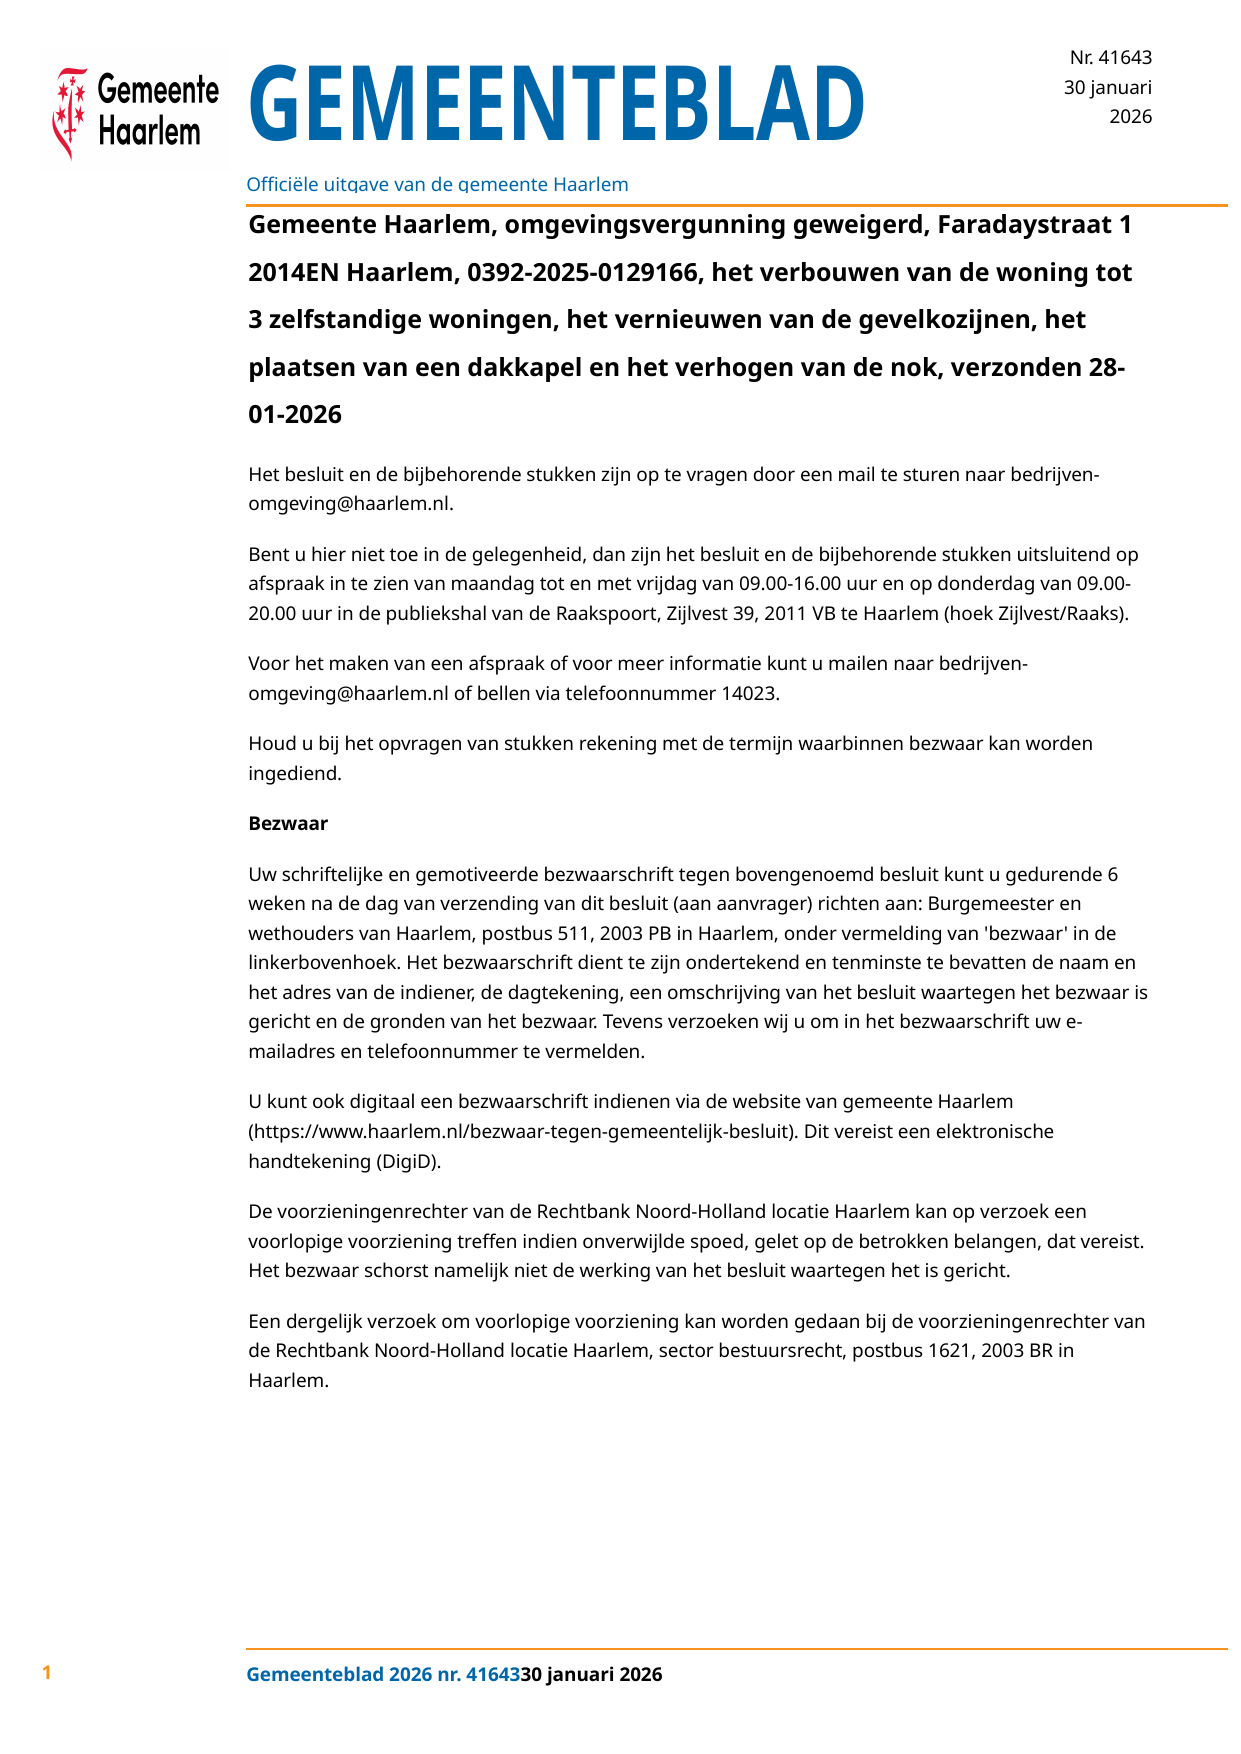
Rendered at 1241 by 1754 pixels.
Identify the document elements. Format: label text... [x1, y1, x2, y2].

text Uw schriftelijke en gemotiveerde bezwaarschrift tegen bovengenoemd besluit kunt u gedurende 6 weken na de dag van verzending van dit besluit (aan aanvrager) richten aan: Burgemeester en wethouders van Haarlem, postbus 511, 2003 PB in Haarlem, onder vermelding van 'bezwaar' in de linkerbovenhoek. Het bezwaarschrift dient te zijn ondertekend en tenminste te bevatten de naam en het adres van de indiener, de dagtekening, een omschrijving van het besluit waartegen het bezwaar is gericht en de gronden van het bezwaar. Tevens verzoeken wij u om in het bezwaarschrift uw e-mailadres en telefoonnummer te vermelden. [248, 861, 1152, 1064]
text De voorzieningenrechter van de Rechtbank Noord-Holland locatie Haarlem kan op verzoek een voorlopige voorziening treffen indien onverwijlde spoed, gelet op de betrokken belangen, dat vereist. Het bezwaar schorst namelijk niet de werking van het besluit waartegen het is gericht. [248, 1198, 1152, 1283]
text Voor het maken van een afspraak of voor meer informatie kunt u mailen naar bedrijven-omgeving@haarlem.nl of bellen via telefoonnummer 14023. [248, 650, 1152, 706]
text Gemeente Haarlem, omgevingsvergunning geweigerd, Faradaystraat 1 2014EN Haarlem, 0392-2025-0129166, het verbouwen van de woning tot 3 zelfstandige woningen, het vernieuwen van de gevelkozijnen, het plaatsen van een dakkapel en het verhogen van de nok, verzonden 28-01-2026 [248, 207, 1152, 431]
text Bent u hier niet toe in de gelegenheid, dan zijn het besluit en de bijbehorende stukken uitsluitend op afspraak in te zien van maandag tot en met vrijdag van 09.00-16.00 uur en op donderdag van 09.00-20.00 uur in de publiekshal van de Raakspoort, Zijlvest 39, 2011 VB te Haarlem (hoek Zijlvest/Raaks). [248, 541, 1152, 626]
text Bezwaar [248, 810, 1152, 836]
text Een dergelijk verzoek om voorlopige voorziening kan worden gedaan bij de voorzieningenrechter van de Rechtbank Noord-Holland locatie Haarlem, sector bestuursrecht, postbus 1621, 2003 BR in Haarlem. [248, 1308, 1152, 1393]
text Het besluit en de bijbehorende stukken zijn op te vragen door een mail te sturen naar bedrijven-omgeving@haarlem.nl. [248, 461, 1152, 516]
text Houd u bij het opvragen van stukken rekening met de termijn waarbinnen bezwaar kan worden ingediend. [248, 730, 1152, 786]
text U kunt ook digitaal een bezwaarschrift indienen via de website van gemeente Haarlem (https://www.haarlem.nl/bezwaar-tegen-gemeentelijk-besluit). Dit vereist een elektronische handtekening (DigiD). [248, 1089, 1152, 1173]
picture [41, 47, 231, 172]
